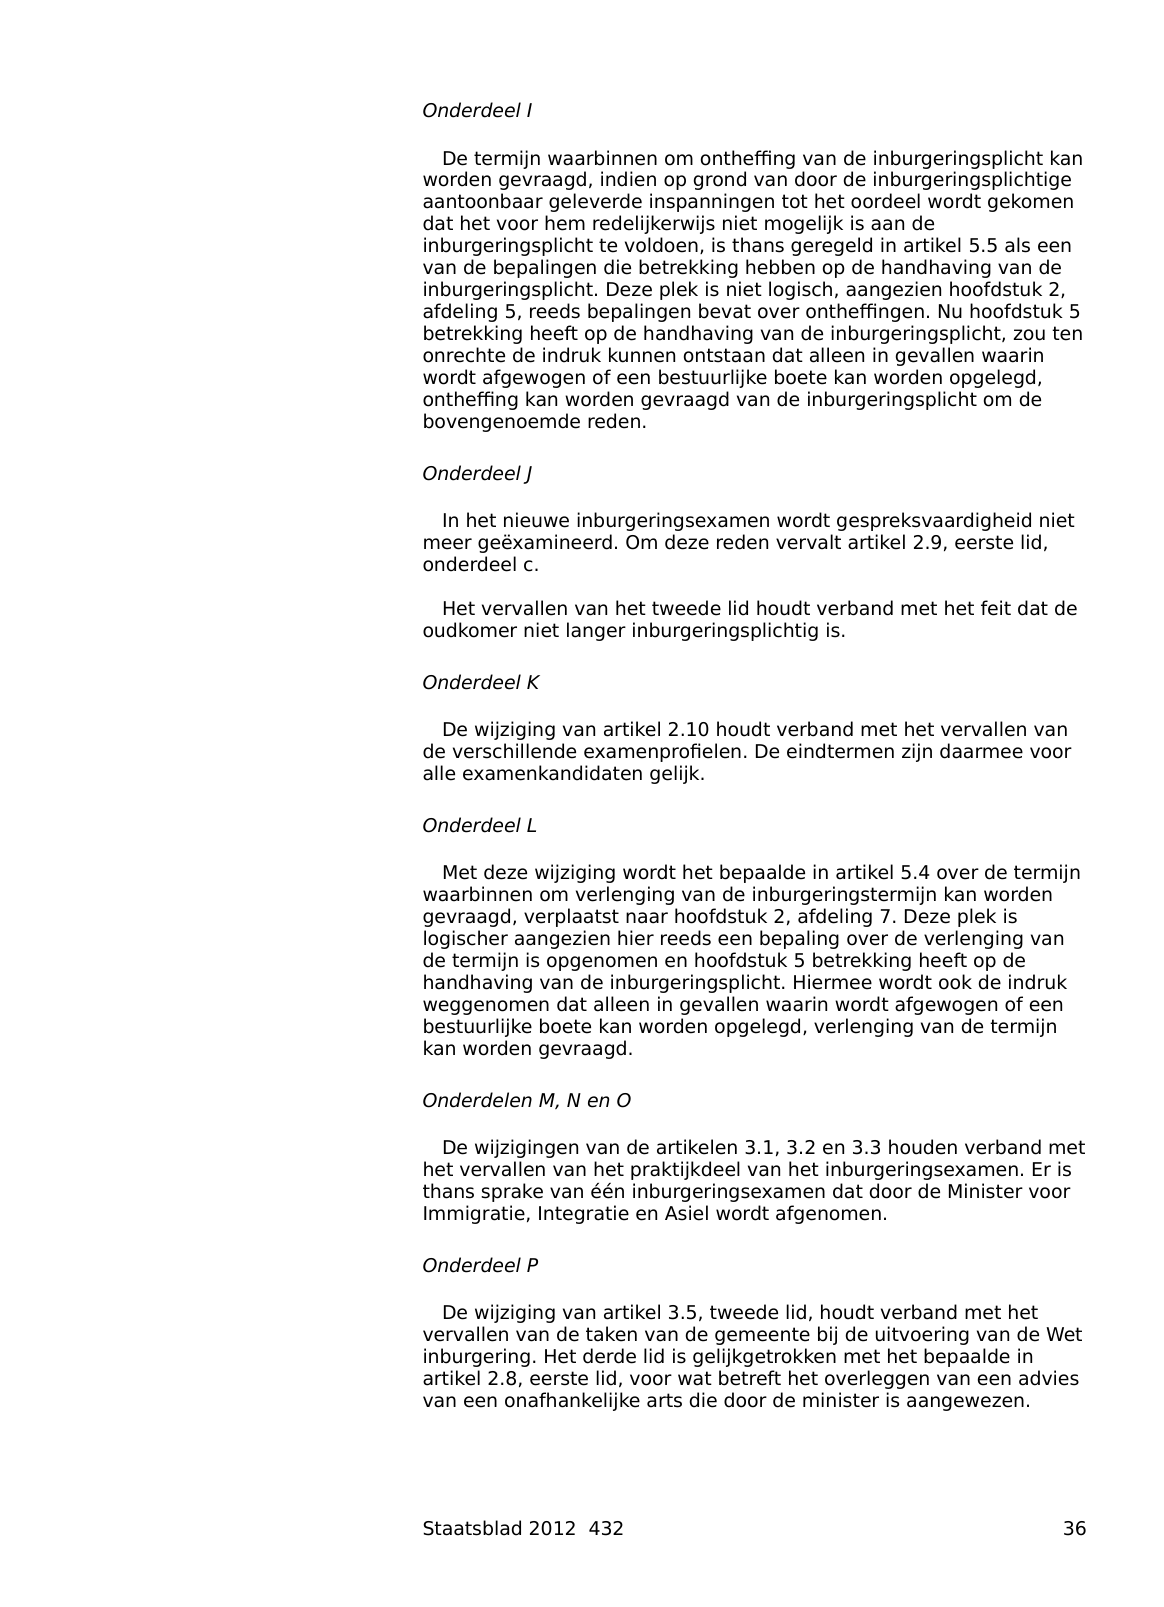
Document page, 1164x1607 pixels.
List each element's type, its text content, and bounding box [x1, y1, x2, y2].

text In het nieuwe inburgeringsexamen wordt gespreksvaardigheid niet meer geëxamineerd. Om deze reden vervalt artikel 2.9, eerste lid, onderdeel c. [422, 510, 1087, 576]
subtitle Onderdelen M, N en O [422, 1090, 1087, 1112]
text Het vervallen van het tweede lid houdt verband met het feit dat de oudkomer niet langer inburgeringsplichtig is. [422, 598, 1087, 642]
subtitle Onderdeel J [422, 463, 1087, 485]
subtitle Onderdeel P [422, 1255, 1087, 1277]
subtitle Onderdeel K [422, 672, 1087, 694]
text De wijzigingen van de artikelen 3.1, 3.2 en 3.3 houden verband met het vervallen van het praktijkdeel van het inburgeringsexamen. Er is thans sprake van één inburgeringsexamen dat door de Minister voor Immigratie, Integratie en Asiel wordt afgenomen. [422, 1137, 1087, 1225]
text De termijn waarbinnen om ontheffing van de inburgeringsplicht kan worden gevraagd, indien op grond van door de inburgeringsplichtige aantoonbaar geleverde inspanningen tot het oordeel wordt gekomen dat het voor hem redelijkerwijs niet mogelijk is aan de inburgeringsplicht te voldoen, is thans geregeld in artikel 5.5 als een van de bepalingen die betrekking hebben op de handhaving van de inburgeringsplicht. Deze plek is niet logisch, aangezien hoofdstuk 2, afdeling 5, reeds bepalingen bevat over ontheffingen. Nu hoofdstuk 5 betrekking heeft op de handhaving van de inburgeringsplicht, zou ten onrechte de indruk kunnen ontstaan dat alleen in gevallen waarin wordt afgewogen of een bestuurlijke boete kan worden opgelegd, ontheffing kan worden gevraagd van de inburgeringsplicht om de bovengenoemde reden. [422, 147, 1087, 433]
subtitle Onderdeel L [422, 815, 1087, 837]
text De wijziging van artikel 3.5, tweede lid, houdt verband met het vervallen van de taken van de gemeente bij de uitvoering van de Wet inburgering. Het derde lid is gelijkgetrokken met het bepaalde in artikel 2.8, eerste lid, voor wat betreft het overleggen van een advies van een onafhankelijke arts die door de minister is aangewezen. [422, 1302, 1087, 1412]
subtitle Onderdeel I [422, 100, 1087, 122]
text Met deze wijziging wordt het bepaalde in artikel 5.4 over de termijn waarbinnen om verlenging van de inburgeringstermijn kan worden gevraagd, verplaatst naar hoofdstuk 2, afdeling 7. Deze plek is logischer aangezien hier reeds een bepaling over de verlenging van de termijn is opgenomen en hoofdstuk 5 betrekking heeft op de handhaving van de inburgeringsplicht. Hiermee wordt ook de indruk weggenomen dat alleen in gevallen waarin wordt afgewogen of een bestuurlijke boete kan worden opgelegd, verlenging van de termijn kan worden gevraagd. [422, 862, 1087, 1060]
text De wijziging van artikel 2.10 houdt verband met het vervallen van de verschillende examenprofielen. De eindtermen zijn daarmee voor alle examenkandidaten gelijk. [422, 719, 1087, 785]
